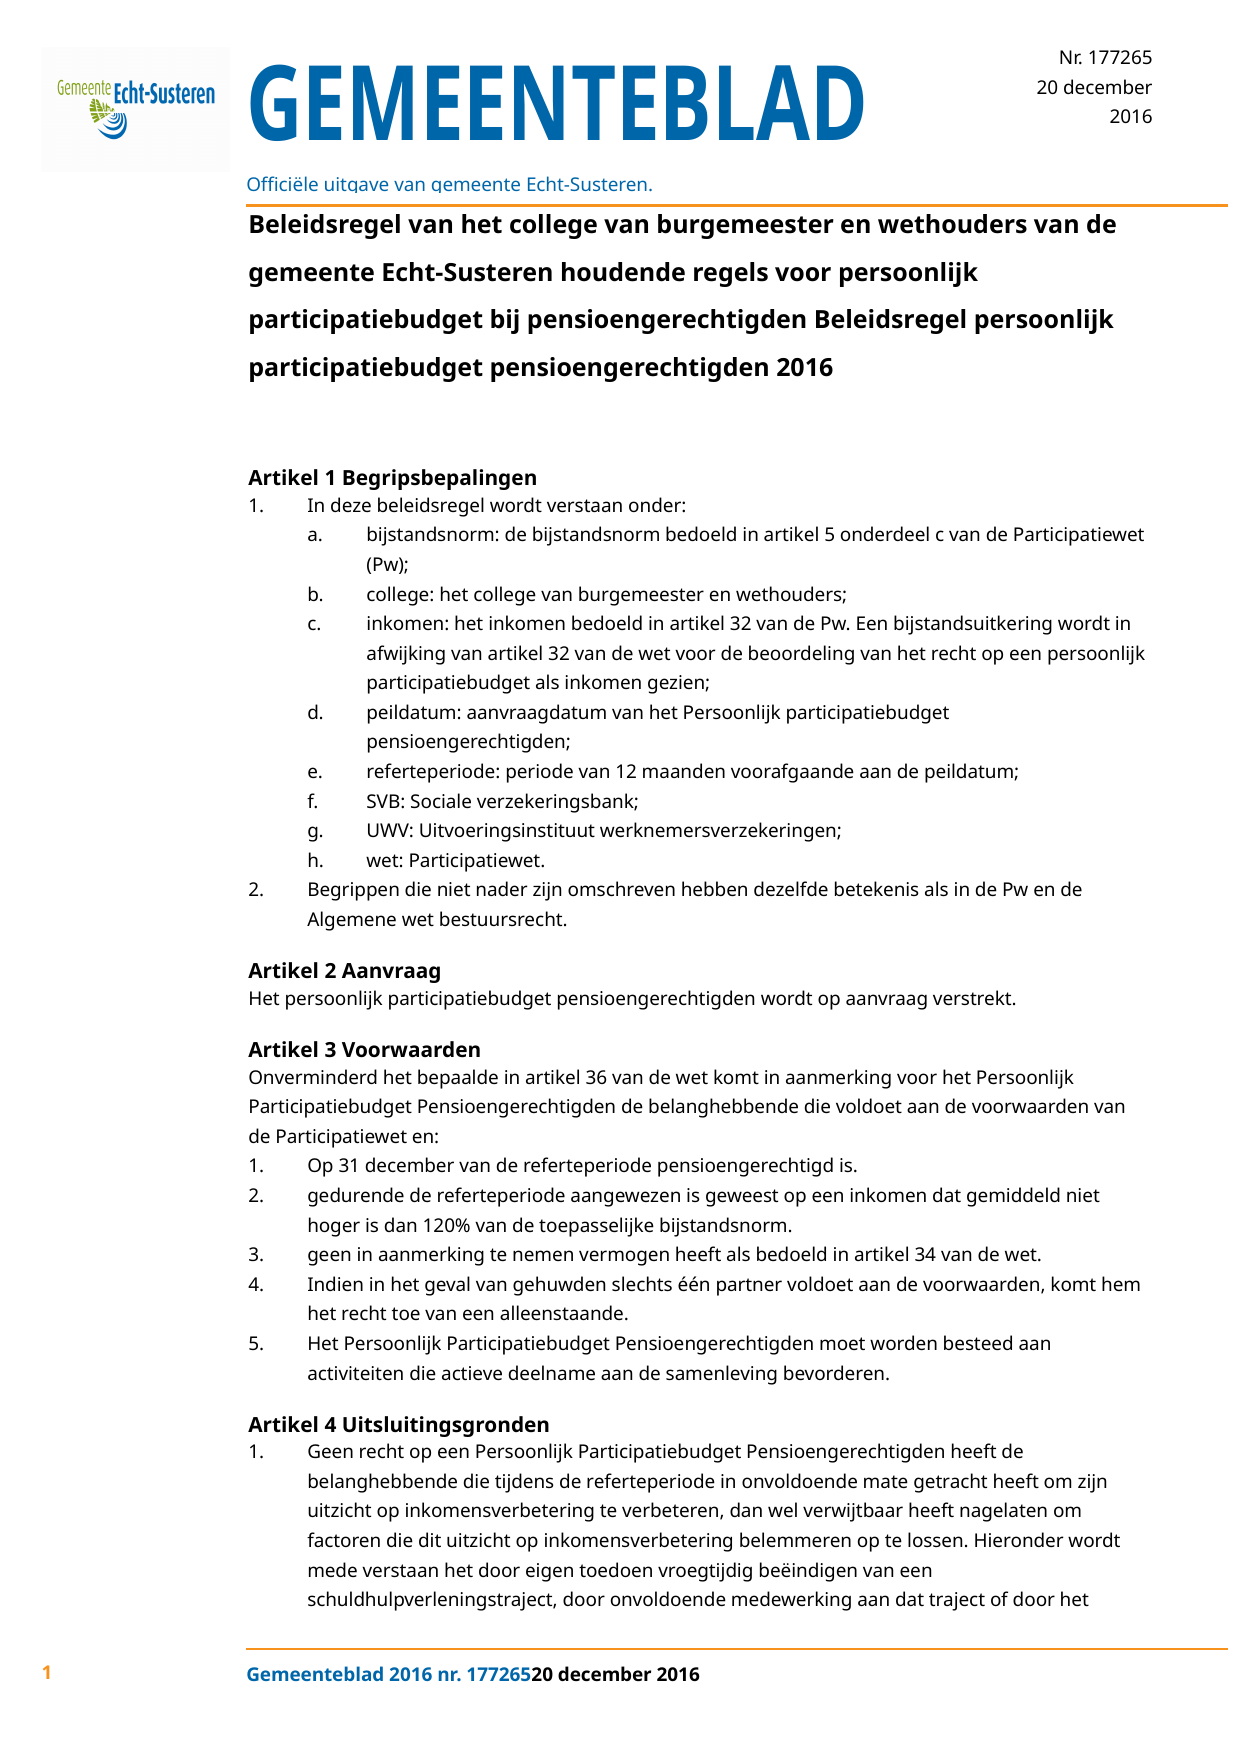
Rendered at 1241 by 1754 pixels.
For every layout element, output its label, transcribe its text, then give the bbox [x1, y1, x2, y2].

list UWV: Uitvoeringsinstituut werknemersverzekeringen; [307, 817, 1152, 843]
list In deze beleidsregel wordt verstaan onder: [248, 492, 1152, 518]
text Artikel 4 Uitsluitingsgronden [248, 1410, 1152, 1438]
list Begrippen die niet nader zijn omschreven hebben dezelfde betekenis als in de Pw en de Algemene wet bestuursrecht. [248, 877, 1152, 932]
list SVB: Sociale verzekeringsbank; [307, 788, 1152, 813]
list Het Persoonlijk Participatiebudget Pensioengerechtigden moet worden besteed aan activiteiten die actieve deelname aan de samenleving bevorderen. [248, 1330, 1152, 1385]
text Beleidsregel van het college van burgemeester en wethouders van de gemeente Echt-Susteren houdende regels voor persoonlijk participatiebudget bij pensioengerechtigden Beleidsregel persoonlijk participatiebudget pensioengerechtigden 2016 [248, 207, 1152, 384]
list Geen recht op een Persoonlijk Participatiebudget Pensioengerechtigden heeft de belanghebbende die tijdens de referteperiode in onvoldoende mate getracht heeft om zijn uitzicht op inkomensverbetering te verbeteren, dan wel verwijtbaar heeft nagelaten om factoren die dit uitzicht op inkomensverbetering belemmeren op te lossen. Hieronder wordt mede verstaan het door eigen toedoen vroegtijdig beëindigen van een schuldhulpverleningstraject, door onvoldoende medewerking aan dat traject of door het [248, 1438, 1152, 1612]
list geen in aanmerking te nemen vermogen heeft als bedoeld in artikel 34 van de wet. [248, 1241, 1152, 1267]
list Indien in het geval van gehuwden slechts één partner voldoet aan de voorwaarden, komt hem het recht toe van een alleenstaande. [248, 1271, 1152, 1326]
list Op 31 december van de referteperiode pensioengerechtigd is. [248, 1153, 1152, 1178]
list wet: Participatiewet. [307, 847, 1152, 873]
list college: het college van burgemeester en wethouders; [307, 581, 1152, 606]
list peildatum: aanvraagdatum van het Persoonlijk participatiebudget pensioengerechtigden; [307, 699, 1152, 754]
picture [41, 47, 231, 172]
list inkomen: het inkomen bedoeld in artikel 32 van de Pw. Een bijstandsuitkering wordt in afwijking van artikel 32 van de wet voor de beoordeling van het recht op een persoonlijk participatiebudget als inkomen gezien; [307, 610, 1152, 695]
list referteperiode: periode van 12 maanden voorafgaande aan de peildatum; [307, 758, 1152, 784]
list bijstandsnorm: de bijstandsnorm bedoeld in artikel 5 onderdeel c van de Participatiewet (Pw); [307, 522, 1152, 577]
text Artikel 2 Aanvraag [248, 957, 1152, 985]
text Onverminderd het bepaalde in artikel 36 van de wet komt in aanmerking voor het Persoonlijk Participatiebudget Pensioengerechtigden de belanghebbende die voldoet aan de voorwaarden van de Participatiewet en: [248, 1064, 1152, 1149]
text Het persoonlijk participatiebudget pensioengerechtigden wordt op aanvraag verstrekt. [248, 985, 1152, 1011]
list gedurende de referteperiode aangewezen is geweest op een inkomen dat gemiddeld niet hoger is dan 120% van de toepasselijke bijstandsnorm. [248, 1182, 1152, 1237]
text Artikel 1 Begripsbepalingen [248, 463, 1152, 492]
text Artikel 3 Voorwaarden [248, 1035, 1152, 1064]
